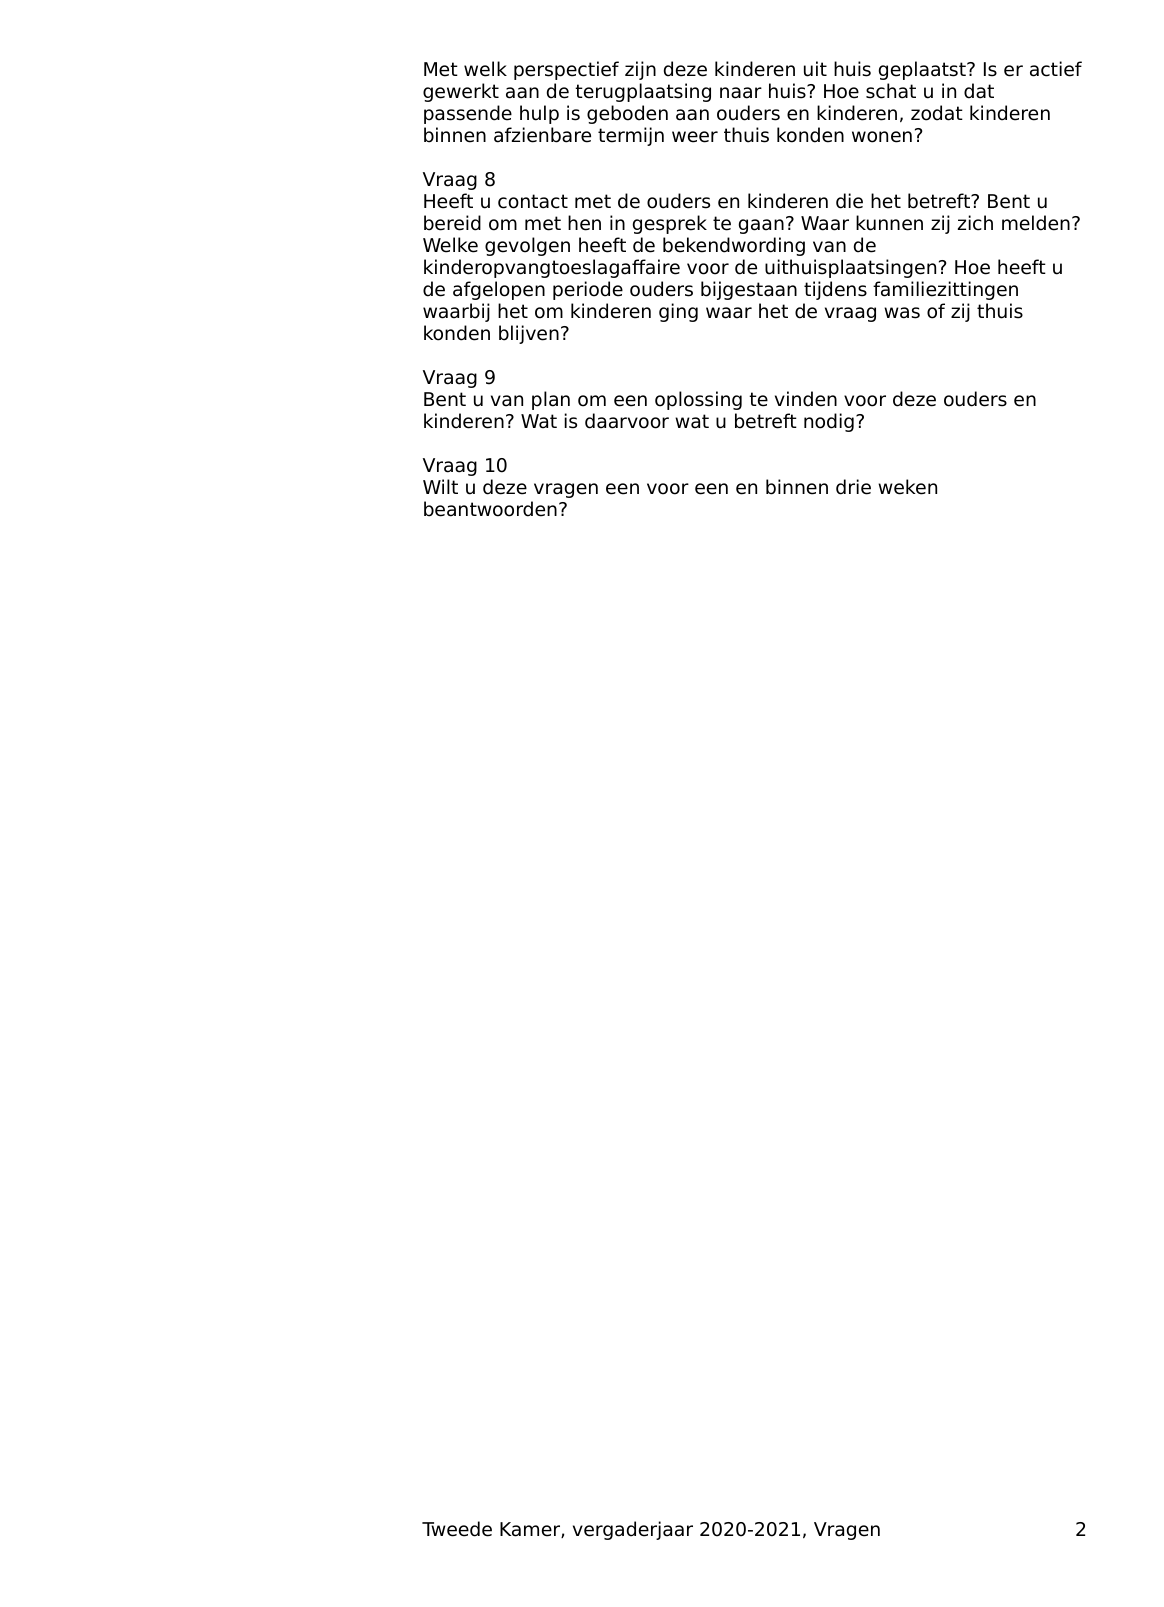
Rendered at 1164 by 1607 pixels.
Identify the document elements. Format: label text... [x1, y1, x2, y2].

text Met welk perspectief zijn deze kinderen uit huis geplaatst? Is er actief gewerkt aan de terugplaatsing naar huis? Hoe schat u in dat passende hulp is geboden aan ouders en kinderen, zodat kinderen binnen afzienbare termijn weer thuis konden wonen? [422, 59, 1087, 147]
text Vraag 9 [422, 367, 1087, 389]
text Vraag 8 [422, 169, 1087, 191]
text Heeft u contact met de ouders en kinderen die het betreft? Bent u bereid om met hen in gesprek te gaan? Waar kunnen zij zich melden? Welke gevolgen heeft de bekendwording van de kinderopvangtoeslagaffaire voor de uithuisplaatsingen? Hoe heeft u de afgelopen periode ouders bijgestaan tijdens familiezittingen waarbij het om kinderen ging waar het de vraag was of zij thuis konden blijven? [422, 191, 1087, 345]
text Bent u van plan om een oplossing te vinden voor deze ouders en kinderen? Wat is daarvoor wat u betreft nodig? [422, 389, 1087, 433]
text Wilt u deze vragen een voor een en binnen drie weken beantwoorden? [422, 477, 1087, 521]
text Vraag 10 [422, 455, 1087, 477]
